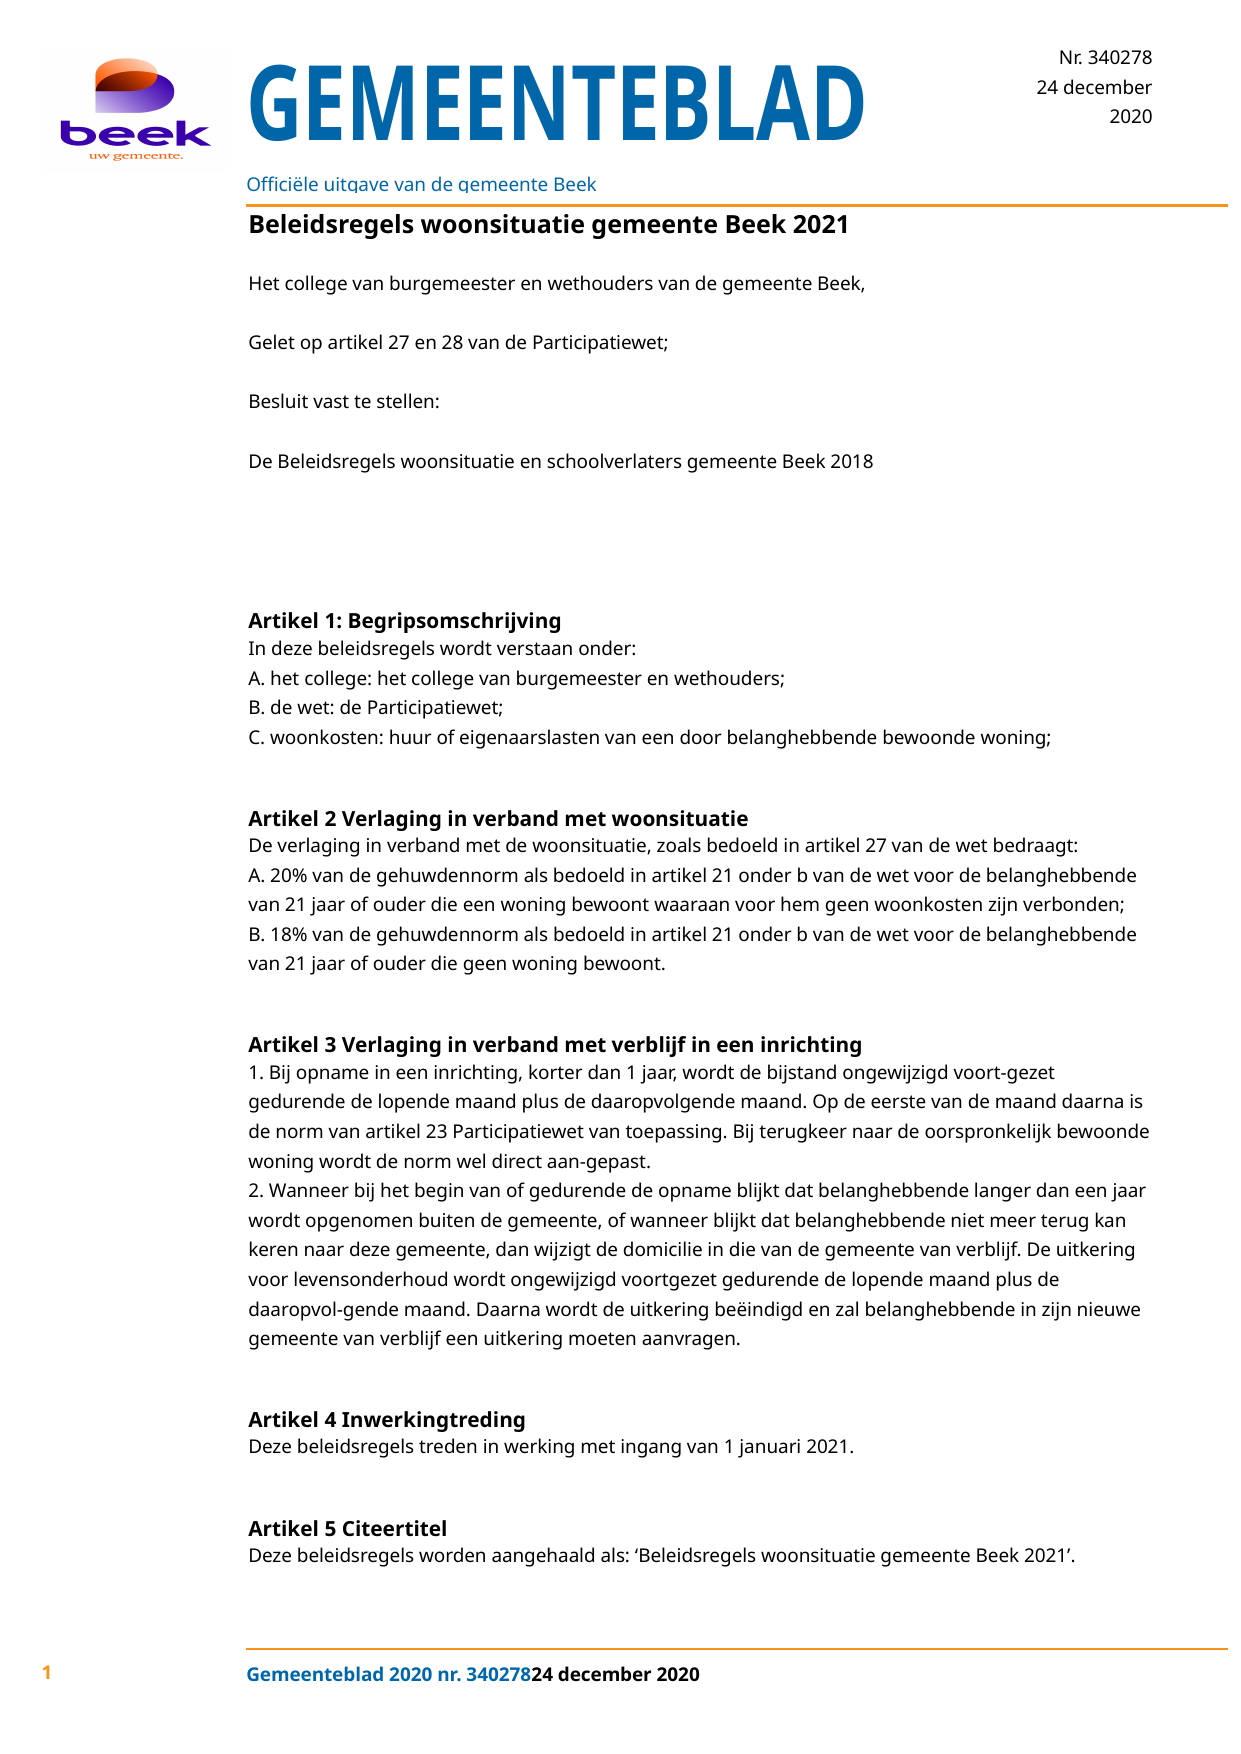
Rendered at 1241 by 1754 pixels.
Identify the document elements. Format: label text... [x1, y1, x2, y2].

text A. het college: het college van burgemeester en wethouders; [248, 665, 1152, 690]
text Het college van burgemeester en wethouders van de gemeente Beek, [248, 270, 1152, 296]
text C. woonkosten: huur of eigenaarslasten van een door belanghebbende bewoonde woning; [248, 724, 1152, 749]
text De Beleidsregels woonsituatie en schoolverlaters gemeente Beek 2018 [248, 448, 1152, 473]
text Beleidsregels woonsituatie gemeente Beek 2021 [248, 207, 1152, 241]
text Artikel 4 Inwerkingtreding [248, 1405, 1152, 1434]
text Deze beleidsregels treden in werking met ingang van 1 januari 2021. [248, 1434, 1152, 1459]
text Artikel 5 Citeertitel [248, 1514, 1152, 1542]
text Artikel 3 Verlaging in verband met verblijf in een inrichting [248, 1031, 1152, 1059]
text B. de wet: de Participatiewet; [248, 694, 1152, 720]
picture [41, 47, 231, 172]
text B. 18% van de gehuwdennorm als bedoeld in artikel 21 onder b van de wet voor de belanghebbende van 21 jaar of ouder die geen woning bewoont. [248, 921, 1152, 976]
text 1. Bij opname in een inrichting, korter dan 1 jaar, wordt de bijstand ongewijzigd voort-gezet gedurende de lopende maand plus de daaropvolgende maand. Op de eerste van de maand daarna is de norm van artikel 23 Participatiewet van toepassing. Bij terugkeer naar de oorspronkelijk bewoonde woning wordt de norm wel direct aan-gepast. [248, 1059, 1152, 1173]
text De verlaging in verband met de woonsituatie, zoals bedoeld in artikel 27 van de wet bedraagt: [248, 832, 1152, 858]
text In deze beleidsregels wordt verstaan onder: [248, 635, 1152, 661]
text Artikel 1: Begripsomschrijving [248, 607, 1152, 635]
text A. 20% van de gehuwdennorm als bedoeld in artikel 21 onder b van de wet voor de belanghebbende van 21 jaar of ouder die een woning bewoont waaraan voor hem geen woonkosten zijn verbonden; [248, 862, 1152, 917]
text Gelet op artikel 27 en 28 van de Participatiewet; [248, 329, 1152, 355]
text Deze beleidsregels worden aangehaald als: ‘Beleidsregels woonsituatie gemeente Beek 2021’. [248, 1542, 1152, 1568]
text Besluit vast te stellen: [248, 389, 1152, 414]
text 2. Wanneer bij het begin van of gedurende de opname blijkt dat belanghebbende langer dan een jaar wordt opgenomen buiten de gemeente, of wanneer blijkt dat belanghebbende niet meer terug kan keren naar deze gemeente, dan wijzigt de domicilie in die van de gemeente van verblijf. De uitkering voor levensonderhoud wordt ongewijzigd voortgezet gedurende de lopende maand plus de daaropvol-gende maand. Daarna wordt de uitkering beëindigd en zal belanghebbende in zijn nieuwe gemeente van verblijf een uitkering moeten aanvragen. [248, 1177, 1152, 1351]
text Artikel 2 Verlaging in verband met woonsituatie [248, 804, 1152, 832]
